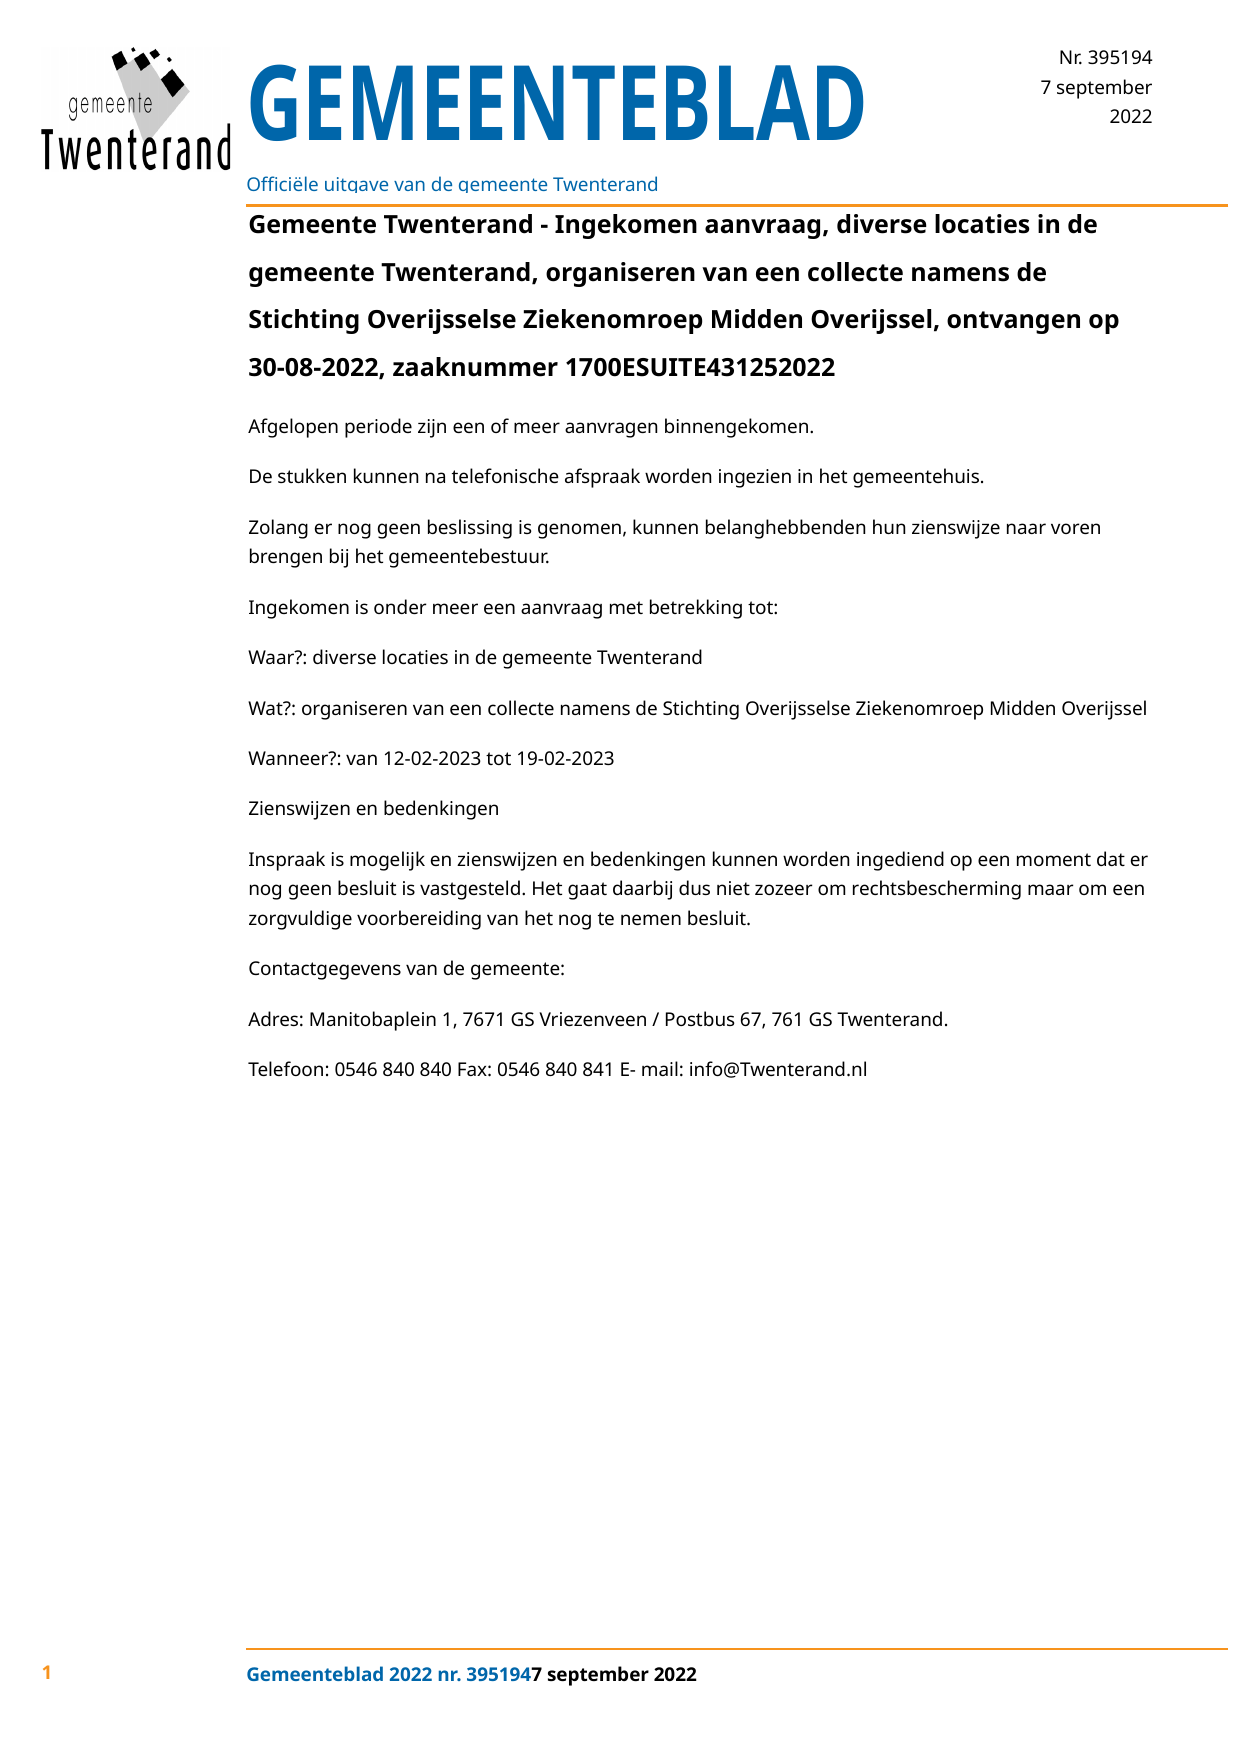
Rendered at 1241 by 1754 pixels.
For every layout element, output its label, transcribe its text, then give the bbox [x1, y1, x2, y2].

text Zolang er nog geen beslissing is genomen, kunnen belanghebbenden hun zienswijze naar voren brengen bij het gemeentebestuur. [248, 514, 1152, 569]
text Wanneer?: van 12-02-2023 tot 19-02-2023 [248, 745, 1152, 771]
text Waar?: diverse locaties in de gemeente Twenterand [248, 644, 1152, 670]
text Telefoon: 0546 840 840 Fax: 0546 840 841 E- mail: info@Twenterand.nl [248, 1056, 1152, 1082]
picture [41, 47, 231, 172]
text Gemeente Twenterand - Ingekomen aanvraag, diverse locaties in de gemeente Twenterand, organiseren van een collecte namens de Stichting Overijsselse Ziekenomroep Midden Overijssel, ontvangen op 30-08-2022, zaaknummer 1700ESUITE431252022 [248, 207, 1152, 384]
text Adres: Manitobaplein 1, 7671 GS Vriezenveen / Postbus 67, 761 GS Twenterand. [248, 1006, 1152, 1032]
text Inspraak is mogelijk en zienswijzen en bedenkingen kunnen worden ingediend op een moment dat er nog geen besluit is vastgesteld. Het gaat daarbij dus niet zozeer om rechtsbescherming maar om een zorgvuldige voorbereiding van het nog te nemen besluit. [248, 846, 1152, 931]
text Contactgegevens van de gemeente: [248, 956, 1152, 981]
text Ingekomen is onder meer een aanvraag met betrekking tot: [248, 594, 1152, 620]
text Afgelopen periode zijn een of meer aanvragen binnengekomen. [248, 413, 1152, 439]
text De stukken kunnen na telefonische afspraak worden ingezien in het gemeentehuis. [248, 463, 1152, 489]
text Wat?: organiseren van een collecte namens de Stichting Overijsselse Ziekenomroep Midden Overijssel [248, 695, 1152, 721]
text Zienswijzen en bedenkingen [248, 796, 1152, 821]
